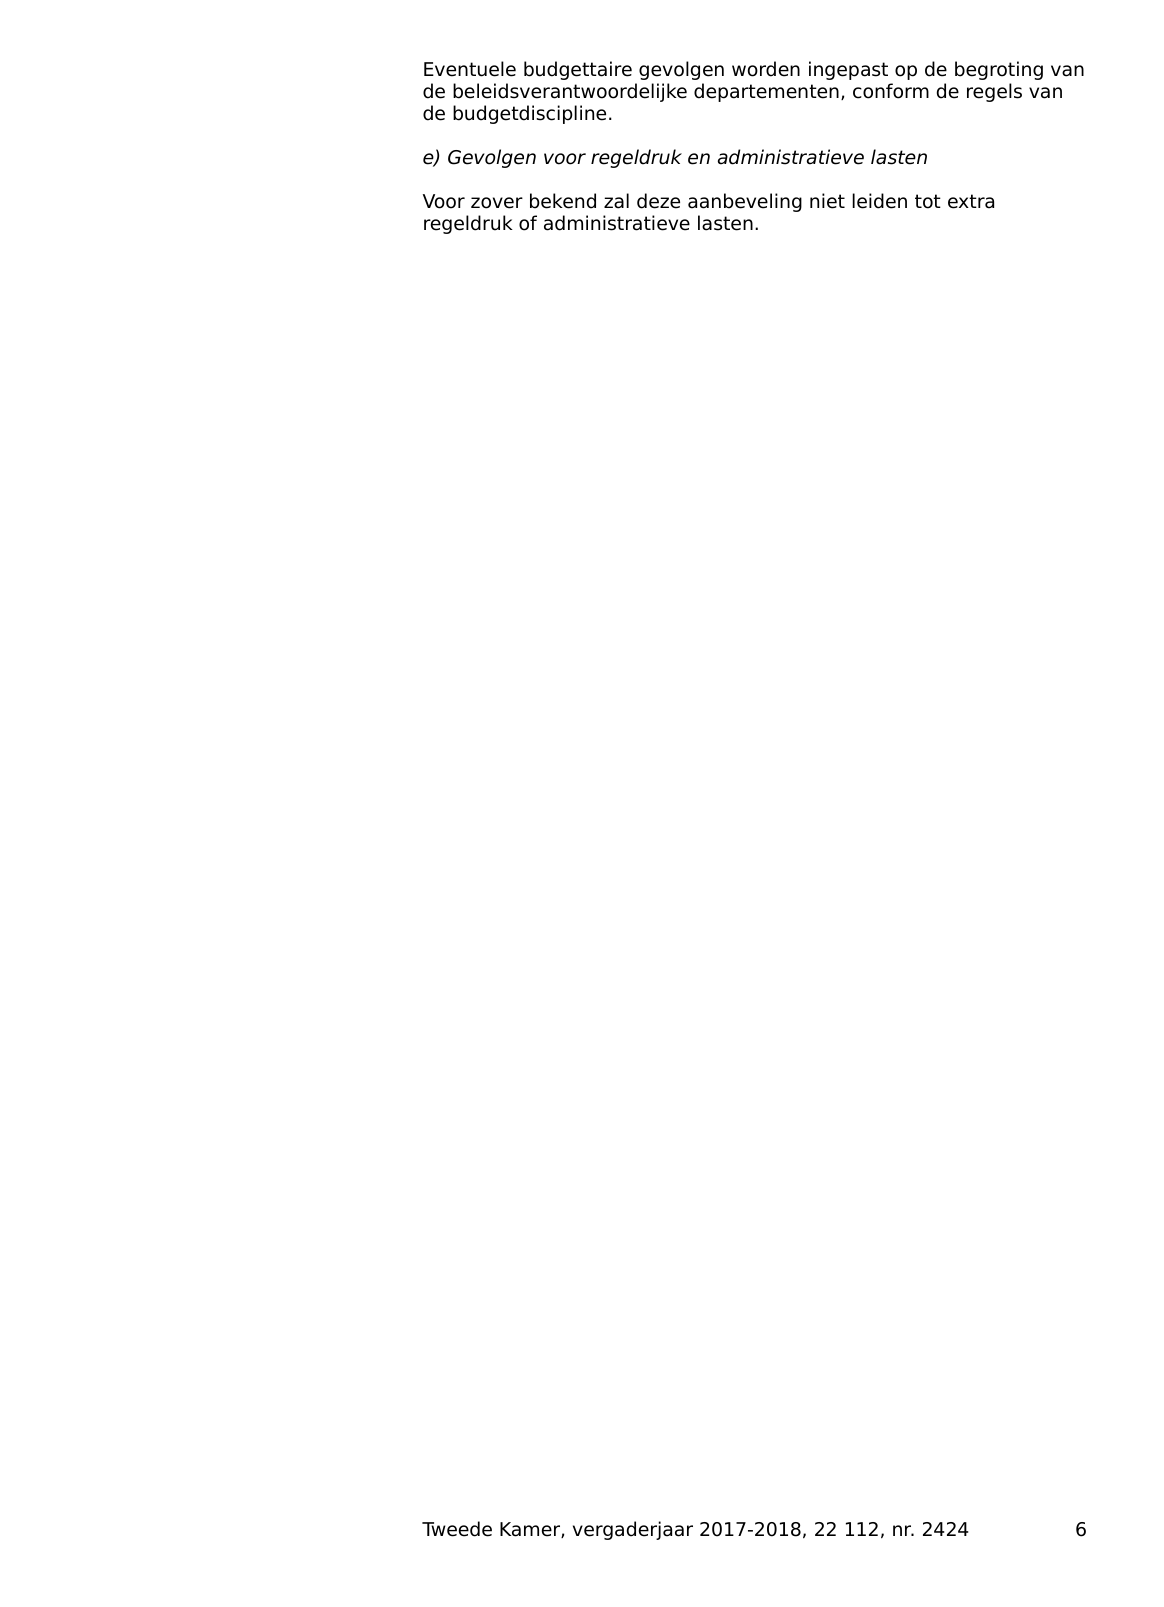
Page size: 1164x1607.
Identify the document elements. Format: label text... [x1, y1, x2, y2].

text Voor zover bekend zal deze aanbeveling niet leiden tot extra regeldruk of administratieve lasten. [422, 191, 1087, 235]
text Eventuele budgettaire gevolgen worden ingepast op de begroting van de beleidsverantwoordelijke departementen, conform de regels van de budgetdiscipline. [422, 59, 1087, 125]
subtitle e) Gevolgen voor regeldruk en administratieve lasten [422, 147, 1087, 169]
